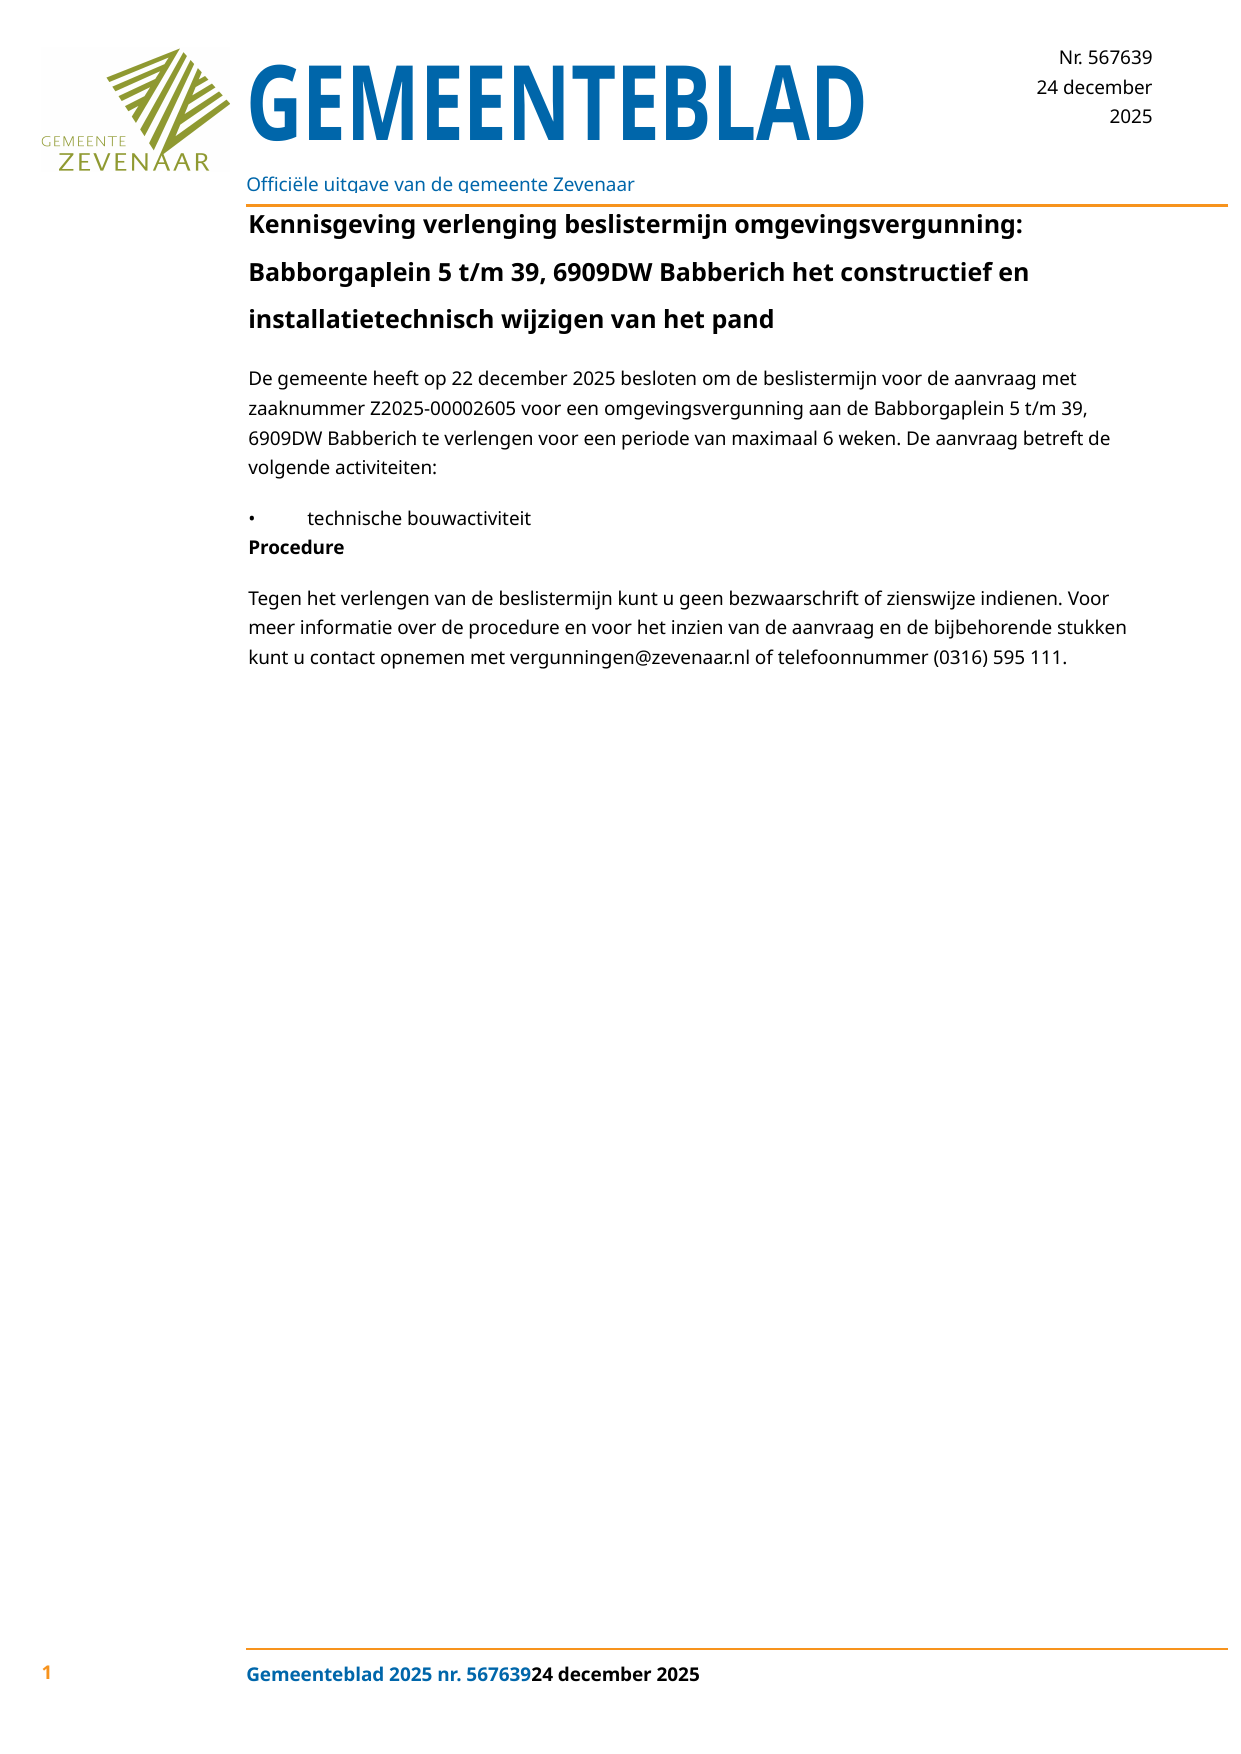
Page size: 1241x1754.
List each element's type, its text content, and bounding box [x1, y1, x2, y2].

list technische bouwactiviteit [248, 505, 1152, 530]
text Kennisgeving verlenging beslistermijn omgevingsvergunning: Babborgaplein 5 t/m 39, 6909DW Babberich het constructief en installatietechnisch wijzigen van het pand [248, 207, 1152, 336]
text Procedure [248, 534, 1152, 560]
text De gemeente heeft op 22 december 2025 besloten om de beslistermijn voor de aanvraag met zaaknummer Z2025-00002605 voor een omgevingsvergunning aan de Babborgaplein 5 t/m 39, 6909DW Babberich te verlengen voor een periode van maximaal 6 weken. De aanvraag betreft de volgende activiteiten: [248, 366, 1152, 480]
picture [41, 47, 231, 172]
text Tegen het verlengen van de beslistermijn kunt u geen bezwaarschrift of zienswijze indienen. Voor meer informatie over de procedure en voor het inzien van de aanvraag en de bijbehorende stukken kunt u contact opnemen met vergunningen@zevenaar.nl of telefoonnummer (0316) 595 111. [248, 585, 1152, 669]
